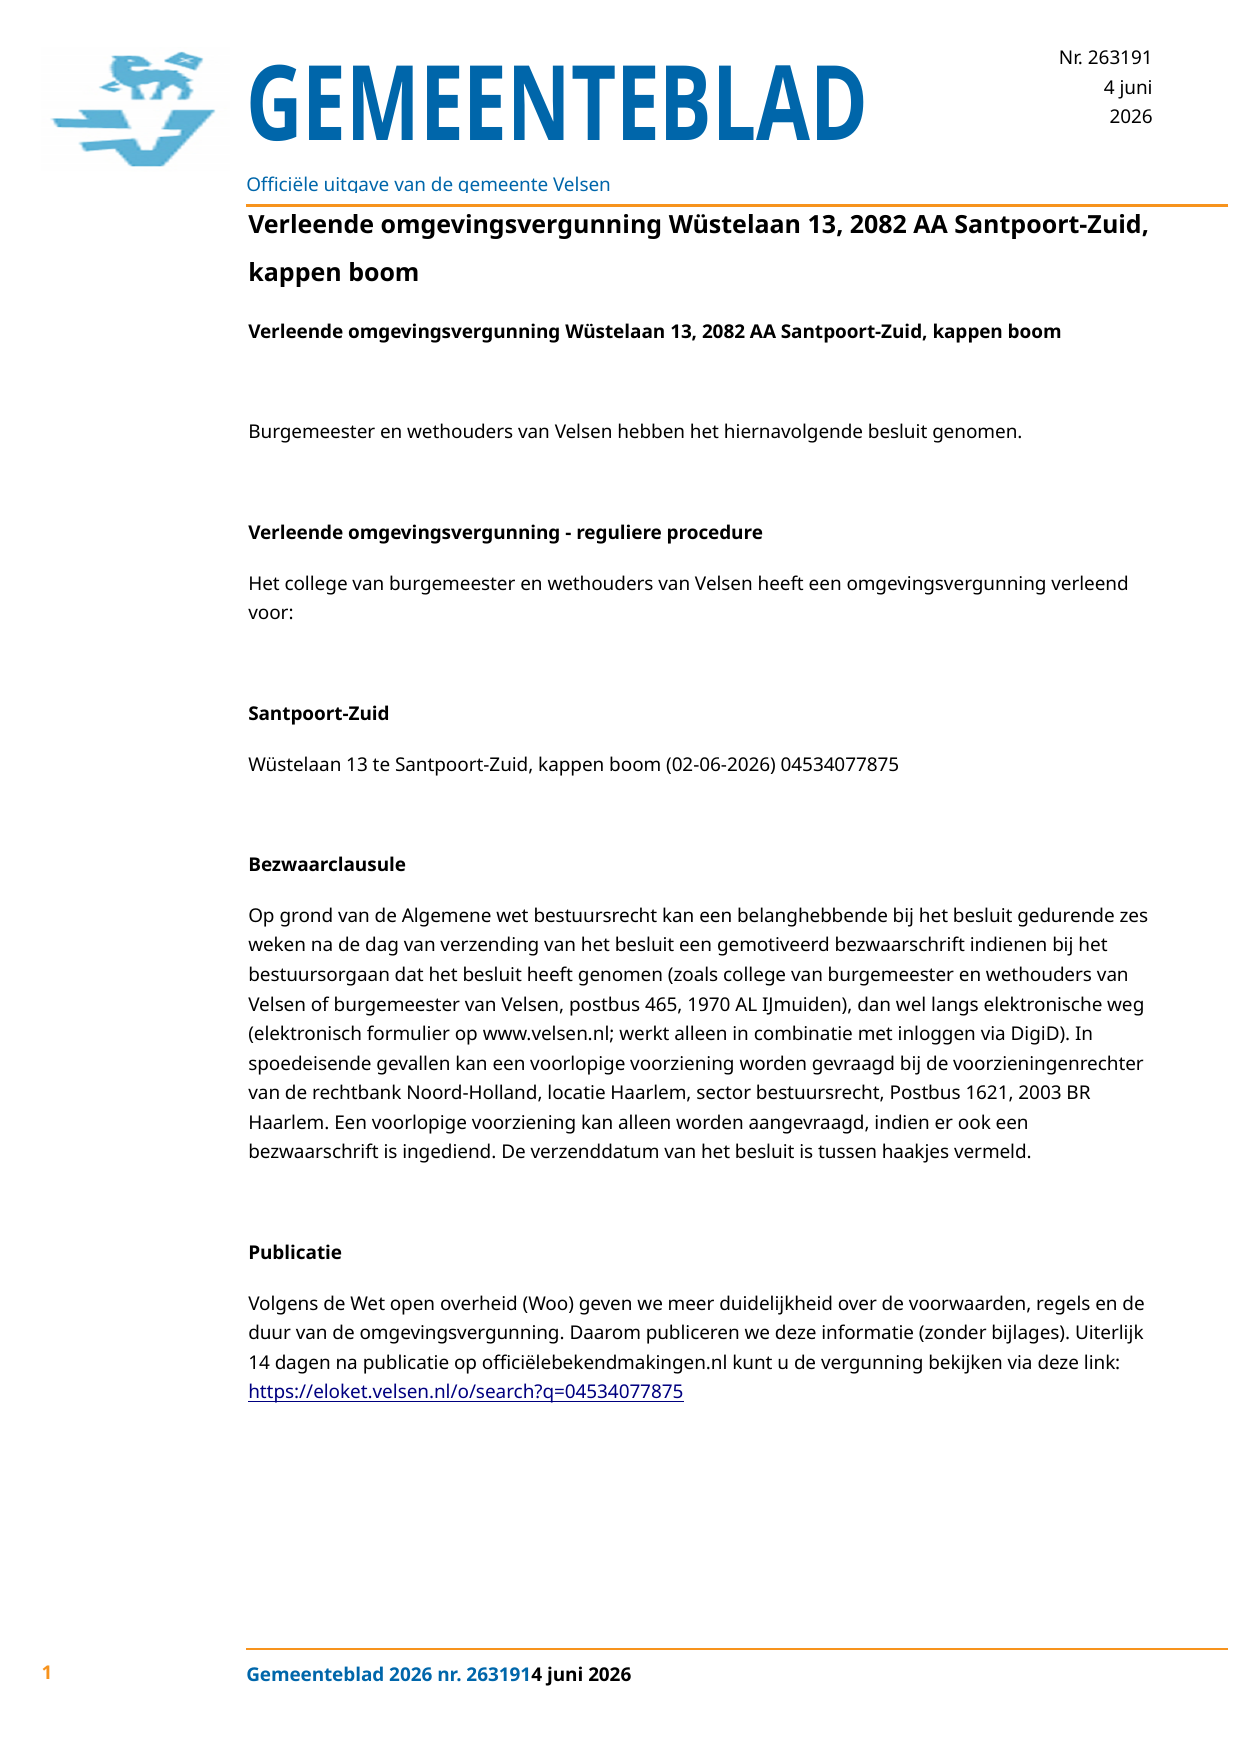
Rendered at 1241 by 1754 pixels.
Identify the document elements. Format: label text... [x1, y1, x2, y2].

text Bezwaarclausule [248, 852, 1152, 877]
text Publicatie [248, 1239, 1152, 1265]
text Volgens de Wet open overheid (Woo) geven we meer duidelijkheid over de voorwaarden, regels en de duur van de omgevingsvergunning. Daarom publiceren we deze informatie (zonder bijlages). Uiterlijk 14 dagen na publicatie op officiëlebekendmakingen.nl kunt u de vergunning bekijken via deze link: https://eloket.velsen.nl/o/search?q=04534077875 [248, 1290, 1152, 1404]
text Verleende omgevingsvergunning - reguliere procedure [248, 519, 1152, 545]
text Het college van burgemeester en wethouders van Velsen heeft een omgevingsvergunning verleend voor: [248, 570, 1152, 625]
text Burgemeester en wethouders van Velsen hebben het hiernavolgende besluit genomen. [248, 419, 1152, 444]
text Verleende omgevingsvergunning Wüstelaan 13, 2082 AA Santpoort-Zuid, kappen boom [248, 207, 1152, 288]
text Wüstelaan 13 te Santpoort-Zuid, kappen boom (02-06-2026) 04534077875 [248, 751, 1152, 777]
text Santpoort-Zuid [248, 700, 1152, 726]
picture [41, 47, 231, 172]
text Verleende omgevingsvergunning Wüstelaan 13, 2082 AA Santpoort-Zuid, kappen boom [248, 318, 1152, 344]
text Op grond van de Algemene wet bestuursrecht kan een belanghebbende bij het besluit gedurende zes weken na de dag van verzending van het besluit een gemotiveerd bezwaarschrift indienen bij het bestuursorgaan dat het besluit heeft genomen (zoals college van burgemeester en wethouders van Velsen of burgemeester van Velsen, postbus 465, 1970 AL IJmuiden), dan wel langs elektronische weg (elektronisch formulier op www.velsen.nl; werkt alleen in combinatie met inloggen via DigiD). In spoedeisende gevallen kan een voorlopige voorziening worden gevraagd bij de voorzieningenrechter van de rechtbank Noord-Holland, locatie Haarlem, sector bestuursrecht, Postbus 1621, 2003 BR Haarlem. Een voorlopige voorziening kan alleen worden aangevraagd, indien er ook een bezwaarschrift is ingediend. De verzenddatum van het besluit is tussen haakjes vermeld. [248, 902, 1152, 1164]
